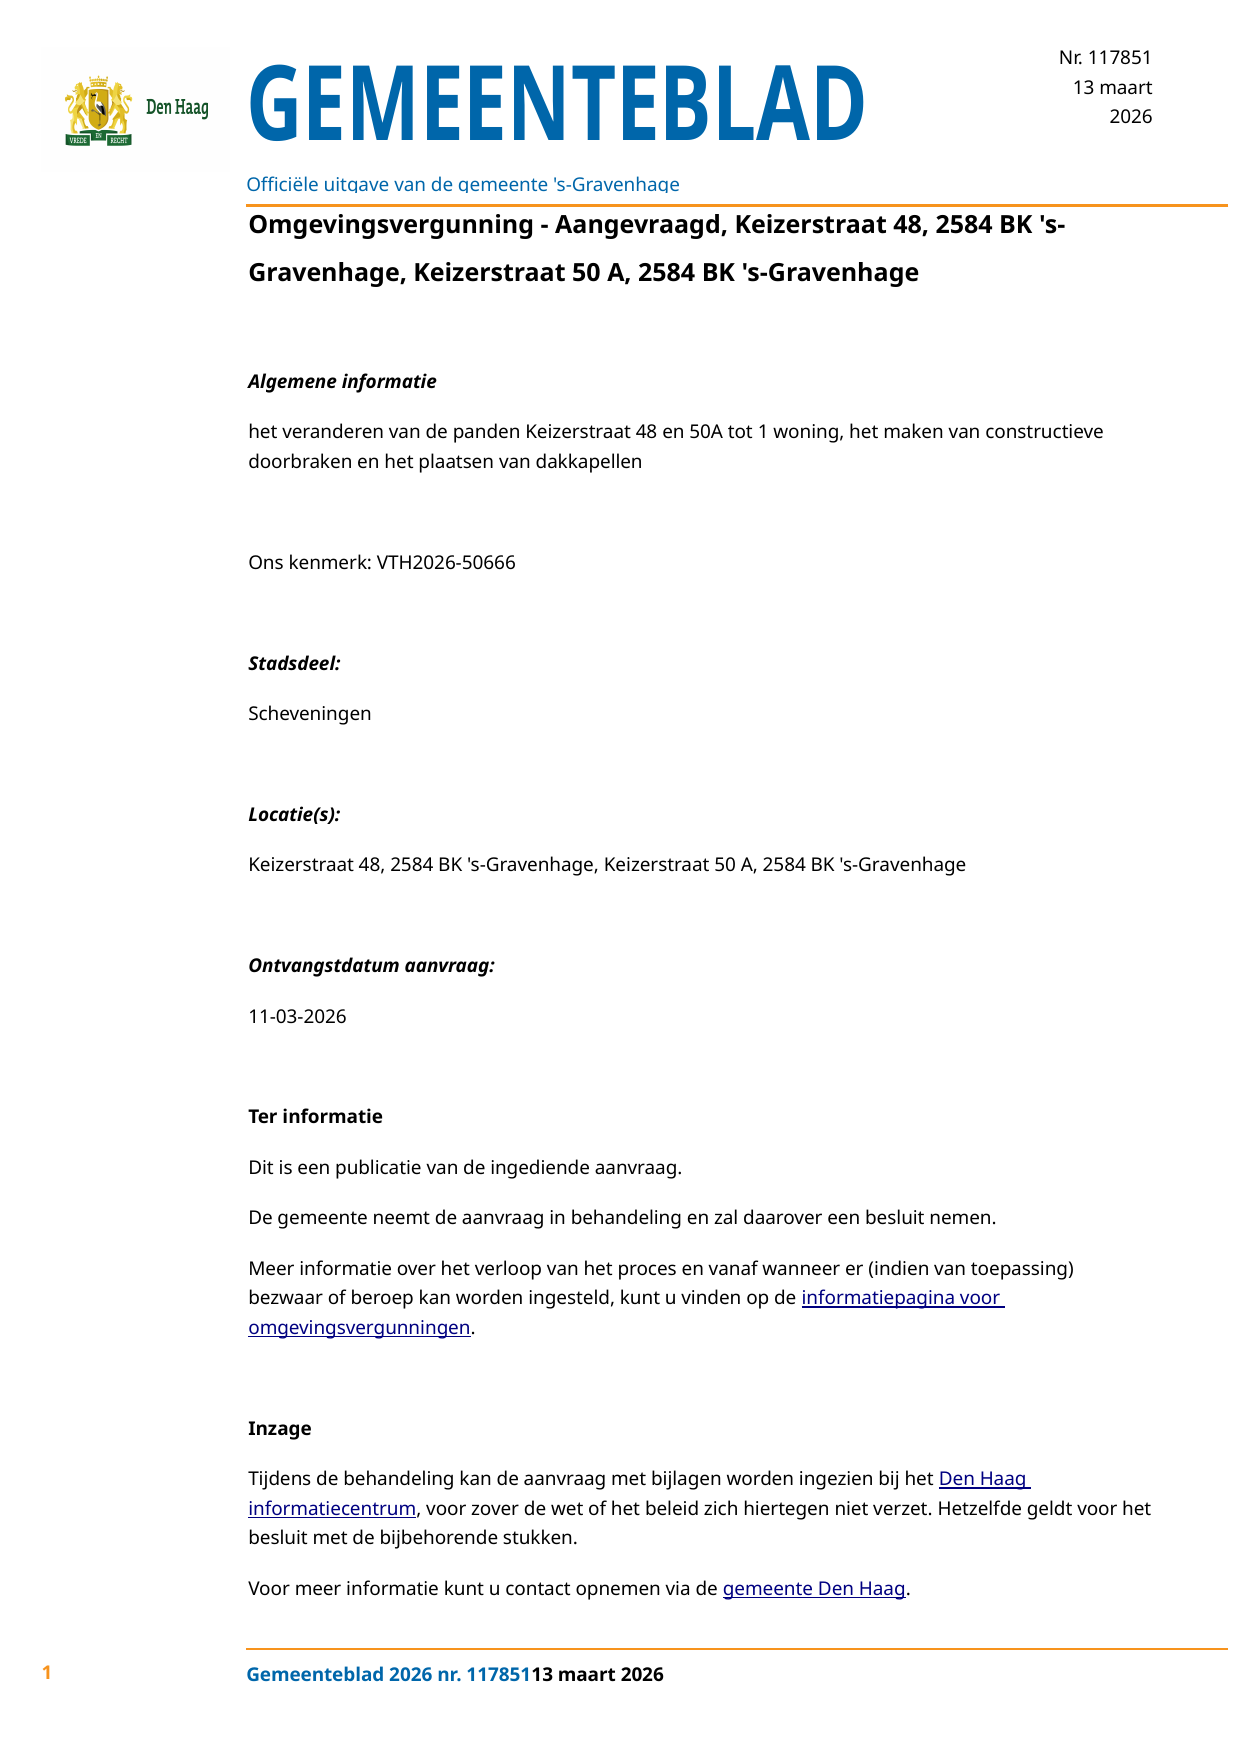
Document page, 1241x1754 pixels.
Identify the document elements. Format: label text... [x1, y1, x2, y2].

text Meer informatie over het verloop van het proces en vanaf wanneer er (indien van toepassing) bezwaar of beroep kan worden ingesteld, kunt u vinden op de informatiepagina voor omgevingsvergunningen. [248, 1255, 1152, 1340]
text Voor meer informatie kunt u contact opnemen via de gemeente Den Haag. [248, 1575, 1152, 1601]
text Stadsdeel: [248, 650, 1152, 676]
text Algemene informatie [248, 368, 1152, 394]
picture [41, 47, 231, 172]
text Ontvangstdatum aanvraag: [248, 952, 1152, 978]
text het veranderen van de panden Keizerstraat 48 en 50A tot 1 woning, het maken van constructieve doorbraken en het plaatsen van dakkapellen [248, 419, 1152, 474]
text De gemeente neemt de aanvraag in behandeling en zal daarover een besluit nemen. [248, 1204, 1152, 1230]
text Keizerstraat 48, 2584 BK 's-Gravenhage, Keizerstraat 50 A, 2584 BK 's-Gravenhage [248, 852, 1152, 877]
text Tijdens de behandeling kan de aanvraag met bijlagen worden ingezien bij het Den Haag informatiecentrum, voor zover de wet of het beleid zich hiertegen niet verzet. Hetzelfde geldt voor het besluit met de bijbehorende stukken. [248, 1465, 1152, 1550]
text 11-03-2026 [248, 1003, 1152, 1029]
text Dit is een publicatie van de ingediende aanvraag. [248, 1154, 1152, 1180]
text Ter informatie [248, 1104, 1152, 1129]
text Locatie(s): [248, 801, 1152, 827]
text Ons kenmerk: VTH2026-50666 [248, 549, 1152, 575]
text Inzage [248, 1415, 1152, 1441]
text Scheveningen [248, 700, 1152, 726]
text Omgevingsvergunning - Aangevraagd, Keizerstraat 48, 2584 BK 's-Gravenhage, Keizerstraat 50 A, 2584 BK 's-Gravenhage [248, 207, 1152, 288]
